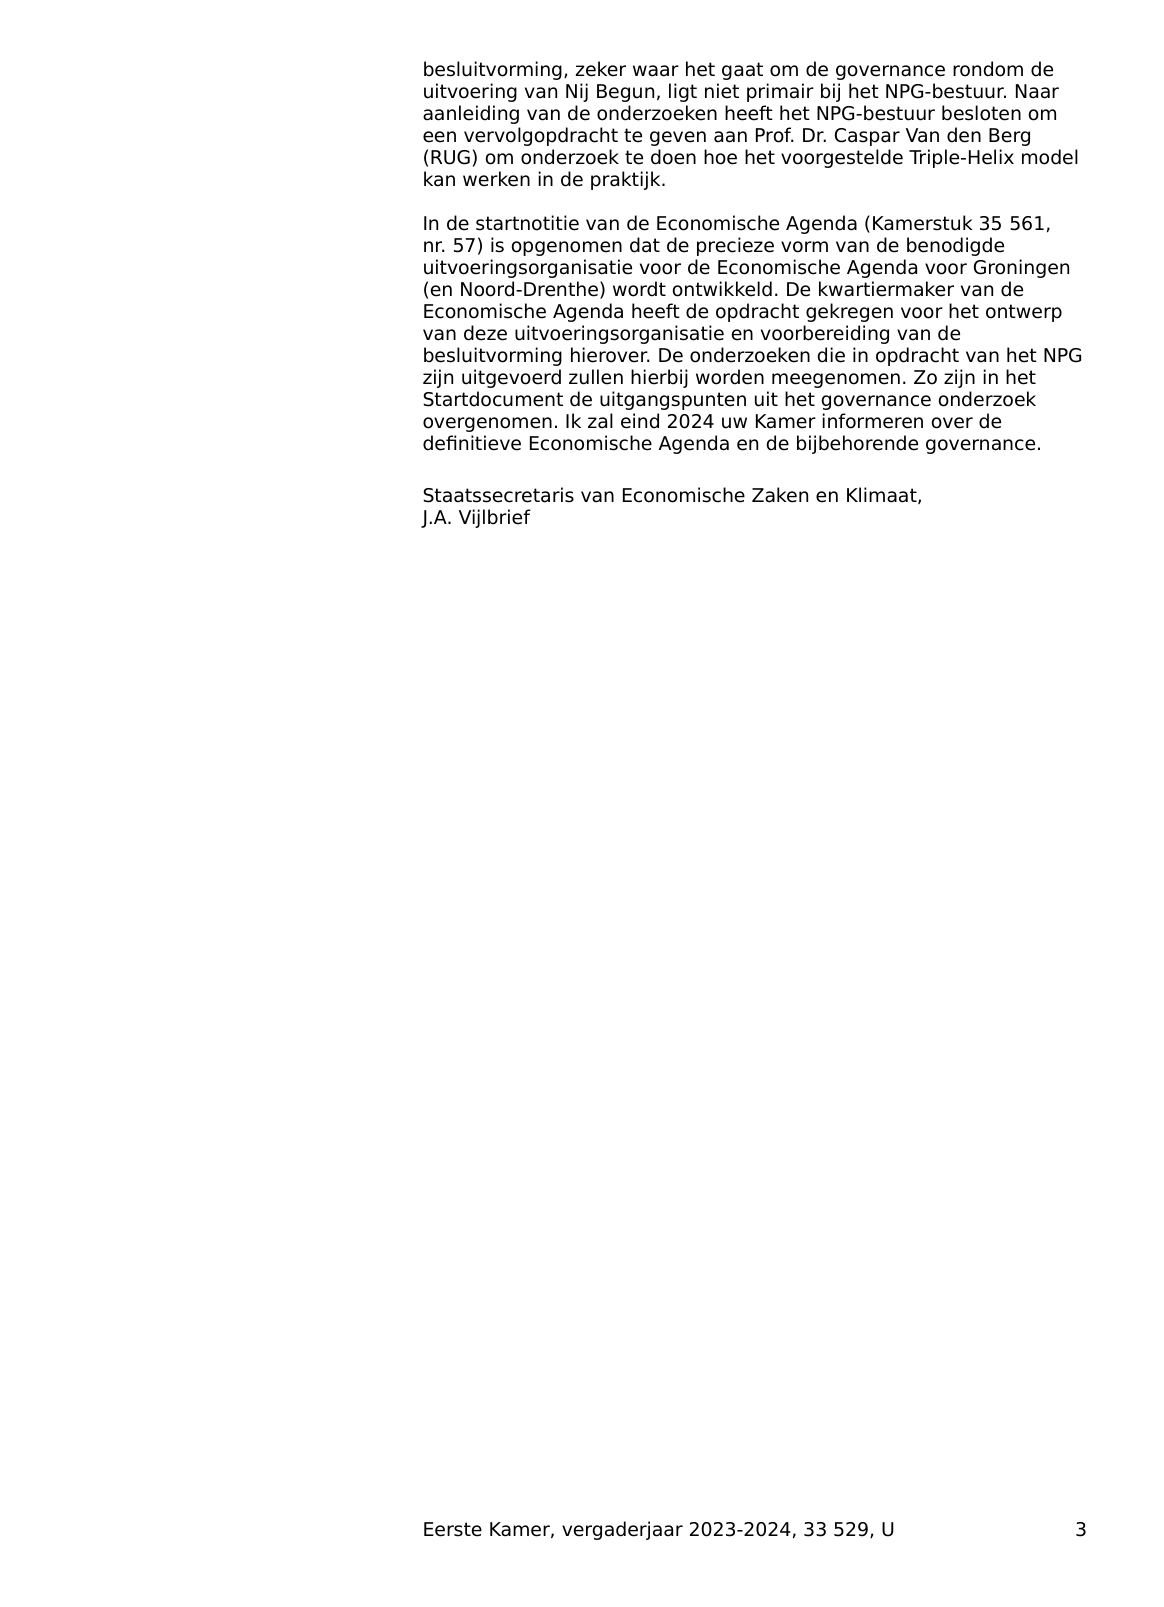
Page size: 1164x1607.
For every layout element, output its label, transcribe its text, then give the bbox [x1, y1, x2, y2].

text In de startnotitie van de Economische Agenda (Kamerstuk 35 561, nr. 57) is opgenomen dat de precieze vorm van de benodigde uitvoeringsorganisatie voor de Economische Agenda voor Groningen (en Noord-Drenthe) wordt ontwikkeld. De kwartiermaker van de Economische Agenda heeft de opdracht gekregen voor het ontwerp van deze uitvoeringsorganisatie en voorbereiding van de besluitvorming hierover. De onderzoeken die in opdracht van het NPG zijn uitgevoerd zullen hierbij worden meegenomen. Zo zijn in het Startdocument de uitgangspunten uit het governance onderzoek overgenomen. Ik zal eind 2024 uw Kamer informeren over de definitieve Economische Agenda en de bijbehorende governance. [422, 213, 1087, 455]
text besluitvorming, zeker waar het gaat om de governance rondom de uitvoering van Nij Begun, ligt niet primair bij het NPG-bestuur. Naar aanleiding van de onderzoeken heeft het NPG-bestuur besloten om een vervolgopdracht te geven aan Prof. Dr. Caspar Van den Berg (RUG) om onderzoek te doen hoe het voorgestelde Triple-Helix model kan werken in de praktijk. [422, 59, 1087, 191]
text Staatssecretaris van Economische Zaken en Klimaat, J.A. Vijlbrief [422, 485, 1087, 529]
